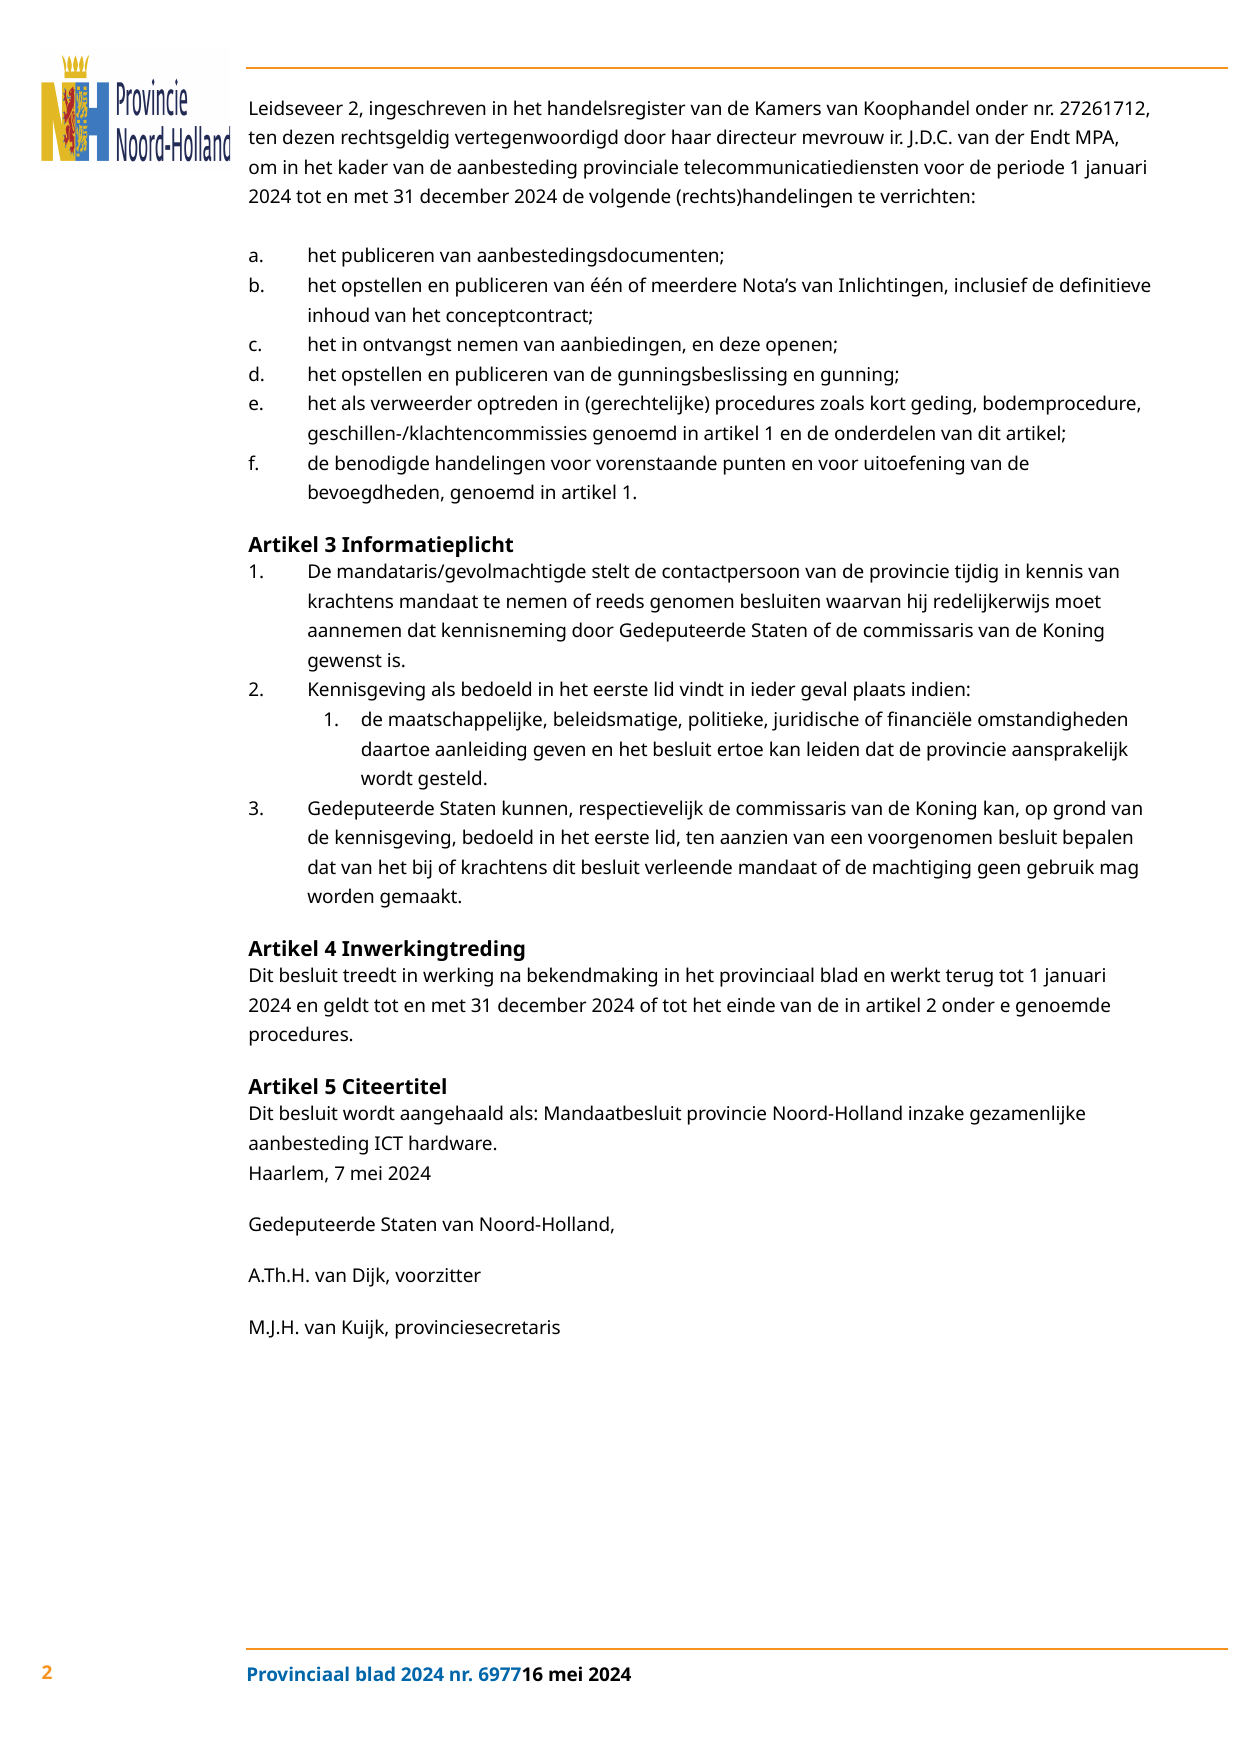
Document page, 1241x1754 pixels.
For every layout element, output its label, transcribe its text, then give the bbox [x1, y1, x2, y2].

list het publiceren van aanbestedingsdocumenten; [248, 243, 1152, 268]
list de maatschappelijke, beleidsmatige, politieke, juridische of financiële omstandigheden daartoe aanleiding geven en het besluit ertoe kan leiden dat de provincie aansprakelijk wordt gesteld. [323, 706, 1152, 791]
text M.J.H. van Kuijk, provinciesecretaris [248, 1314, 1152, 1340]
text A.Th.H. van Dijk, voorzitter [248, 1263, 1152, 1288]
list het opstellen en publiceren van de gunningsbeslissing en gunning; [248, 361, 1152, 387]
text Artikel 4 Inwerkingtreding [248, 934, 1152, 962]
list de benodigde handelingen voor vorenstaande punten en voor uitoefening van de bevoegdheden, genoemd in artikel 1. [248, 450, 1152, 505]
list het in ontvangst nemen van aanbiedingen, en deze openen; [248, 331, 1152, 357]
list het als verweerder optreden in (gerechtelijke) procedures zoals kort geding, bodemprocedure, geschillen-/klachtencommissies genoemd in artikel 1 en de onderdelen van dit artikel; [248, 391, 1152, 446]
text Artikel 3 Informatieplicht [248, 530, 1152, 558]
text Gedeputeerde Staten van Noord-Holland, [248, 1211, 1152, 1237]
picture [41, 47, 231, 172]
list Kennisgeving als bedoeld in het eerste lid vindt in ieder geval plaats indien: [248, 677, 1152, 702]
text Leidseveer 2, ingeschreven in het handelsregister van de Kamers van Koophandel onder nr. 27261712, ten dezen rechtsgeldig vertegenwoordigd door haar directeur mevrouw ir. J.D.C. van der Endt MPA, om in het kader van de aanbesteding provinciale telecommunicatiediensten voor de periode 1 januari 2024 tot en met 31 december 2024 de volgende (rechts)handelingen te verrichten: [248, 95, 1152, 209]
text Dit besluit treedt in werking na bekendmaking in het provinciaal blad en werkt terug tot 1 januari 2024 en geldt tot en met 31 december 2024 of tot het einde van de in artikel 2 onder e genoemde procedures. [248, 962, 1152, 1047]
text Artikel 5 Citeertitel [248, 1072, 1152, 1101]
text Dit besluit wordt aangehaald als: Mandaatbesluit provincie Noord-Holland inzake gezamenlijke aanbesteding ICT hardware. [248, 1101, 1152, 1156]
text Haarlem, 7 mei 2024 [248, 1160, 1152, 1185]
list het opstellen en publiceren van één of meerdere Nota’s van Inlichtingen, inclusief de definitieve inhoud van het conceptcontract; [248, 272, 1152, 328]
list De mandataris/gevolmachtigde stelt de contactpersoon van de provincie tijdig in kennis van krachtens mandaat te nemen of reeds genomen besluiten waarvan hij redelijkerwijs moet aannemen dat kennisneming door Gedeputeerde Staten of de commissaris van de Koning gewenst is. [248, 558, 1152, 673]
list Gedeputeerde Staten kunnen, respectievelijk de commissaris van de Koning kan, op grond van de kennisgeving, bedoeld in het eerste lid, ten aanzien van een voorgenomen besluit bepalen dat van het bij of krachtens dit besluit verleende mandaat of de machtiging geen gebruik mag worden gemaakt. [248, 795, 1152, 909]
